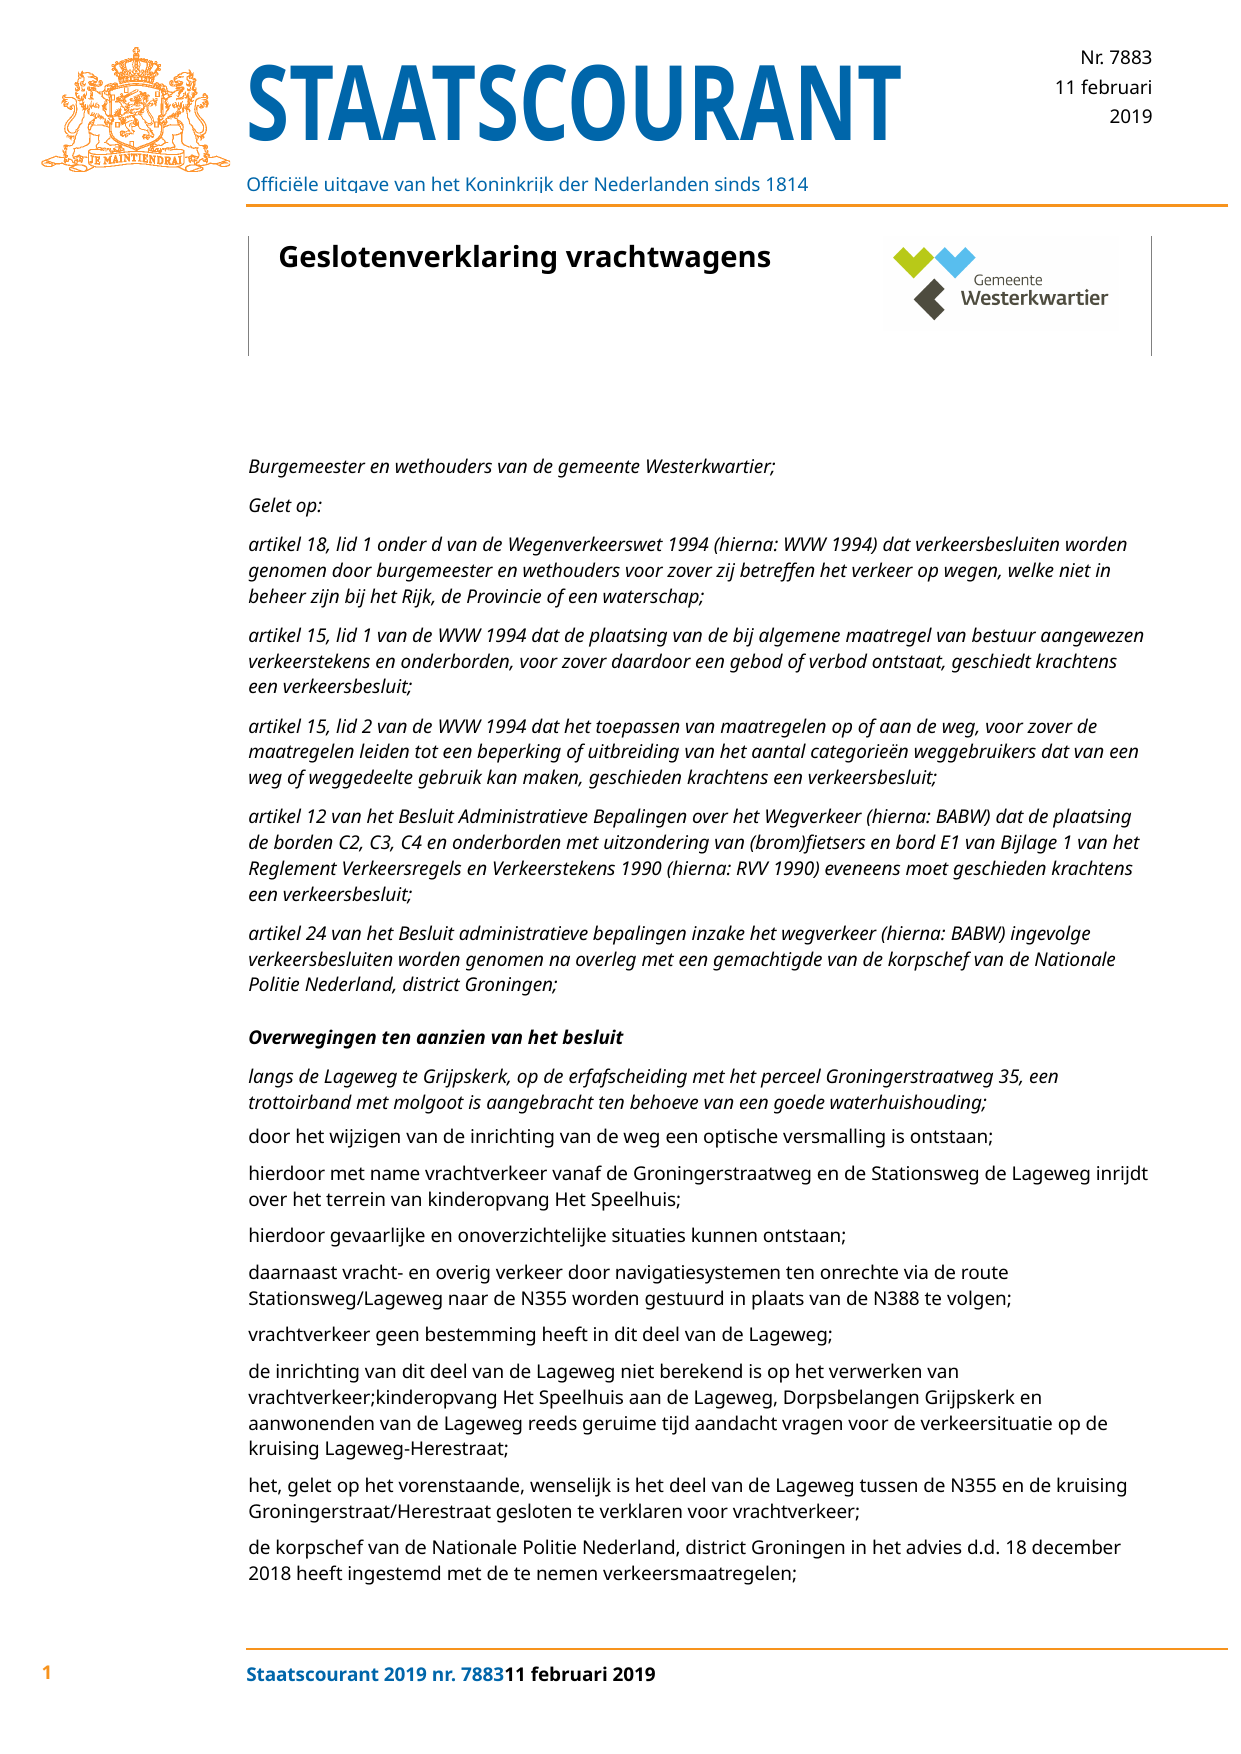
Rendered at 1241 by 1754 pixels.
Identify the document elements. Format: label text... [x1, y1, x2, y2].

text Gelet op: [248, 492, 1152, 518]
text Overwegingen ten aanzien van het besluit [248, 1024, 1152, 1050]
text artikel 12 van het Besluit Administratieve Bepalingen over het Wegverkeer (hierna: BABW) dat de plaatsing de borden C2, C3, C4 en onderborden met uitzondering van (brom)fietsers en bord E1 van Bijlage 1 van het Reglement Verkeersregels en Verkeerstekens 1990 (hierna: RVV 1990) eveneens moet geschieden krachtens een verkeersbesluit; [248, 804, 1152, 907]
picture [882, 236, 1119, 331]
text de inrichting van dit deel van de Lageweg niet berekend is op het verwerken van vrachtverkeer;kinderopvang Het Speelhuis aan de Lageweg, Dorpsbelangen Grijpskerk en aanwonenden van de Lageweg reeds geruime tijd aandacht vragen voor de verkeersituatie op de kruising Lageweg-Herestraat; [248, 1358, 1152, 1461]
text artikel 15, lid 2 van de WVW 1994 dat het toepassen van maatregelen op of aan de weg, voor zover de maatregelen leiden tot een beperking of uitbreiding van het aantal categorieën weggebruikers dat van een weg of weggedeelte gebruik kan maken, geschieden krachtens een verkeersbesluit; [248, 713, 1152, 790]
text het, gelet op het vorenstaande, wenselijk is het deel van de Lageweg tussen de N355 en de kruising Groningerstraat/Herestraat gesloten te verklaren voor vrachtverkeer; [248, 1472, 1152, 1524]
text Burgemeester en wethouders van de gemeente Westerkwartier; [248, 453, 1152, 479]
text artikel 15, lid 1 van de WVW 1994 dat de plaatsing van de bij algemene maatregel van bestuur aangewezen verkeerstekens en onderborden, voor zover daardoor een gebod of verbod ontstaat, geschiedt krachtens een verkeersbesluit; [248, 622, 1152, 699]
text door het wijzigen van de inrichting van de weg een optische versmalling is ontstaan; [248, 1123, 1152, 1149]
text hierdoor gevaarlijke en onoverzichtelijke situaties kunnen ontstaan; [248, 1223, 1152, 1248]
text daarnaast vracht- en overig verkeer door navigatiesystemen ten onrechte via de route Stationsweg/Lageweg naar de N355 worden gestuurd in plaats van de N388 te volgen; [248, 1259, 1152, 1311]
table_header [850, 236, 1151, 356]
table_header Geslotenverklaring vrachtwagens [249, 236, 850, 356]
picture [41, 47, 231, 172]
text langs de Lageweg te Grijpskerk, op de erfafscheiding met het perceel Groningerstraatweg 35, een trottoirband met molgoot is aangebracht ten behoeve van een goede waterhuishouding; [248, 1064, 1152, 1115]
text de korpschef van de Nationale Politie Nederland, district Groningen in het advies d.d. 18 december 2018 heeft ingestemd met de te nemen verkeersmaatregelen; [248, 1534, 1152, 1586]
text hierdoor met name vrachtverkeer vanaf de Groningerstraatweg en de Stationsweg de Lageweg inrijdt over het terrein van kinderopvang Het Speelhuis; [248, 1160, 1152, 1212]
text vrachtverkeer geen bestemming heeft in dit deel van de Lageweg; [248, 1322, 1152, 1347]
text artikel 24 van het Besluit administratieve bepalingen inzake het wegverkeer (hierna: BABW) ingevolge verkeersbesluiten worden genomen na overleg met een gemachtigde van de korpschef van de Nationale Politie Nederland, district Groningen; [248, 920, 1152, 997]
text artikel 18, lid 1 onder d van de Wegenverkeerswet 1994 (hierna: WVW 1994) dat verkeersbesluiten worden genomen door burgemeester en wethouders voor zover zij betreffen het verkeer op wegen, welke niet in beheer zijn bij het Rijk, de Provincie of een waterschap; [248, 532, 1152, 609]
